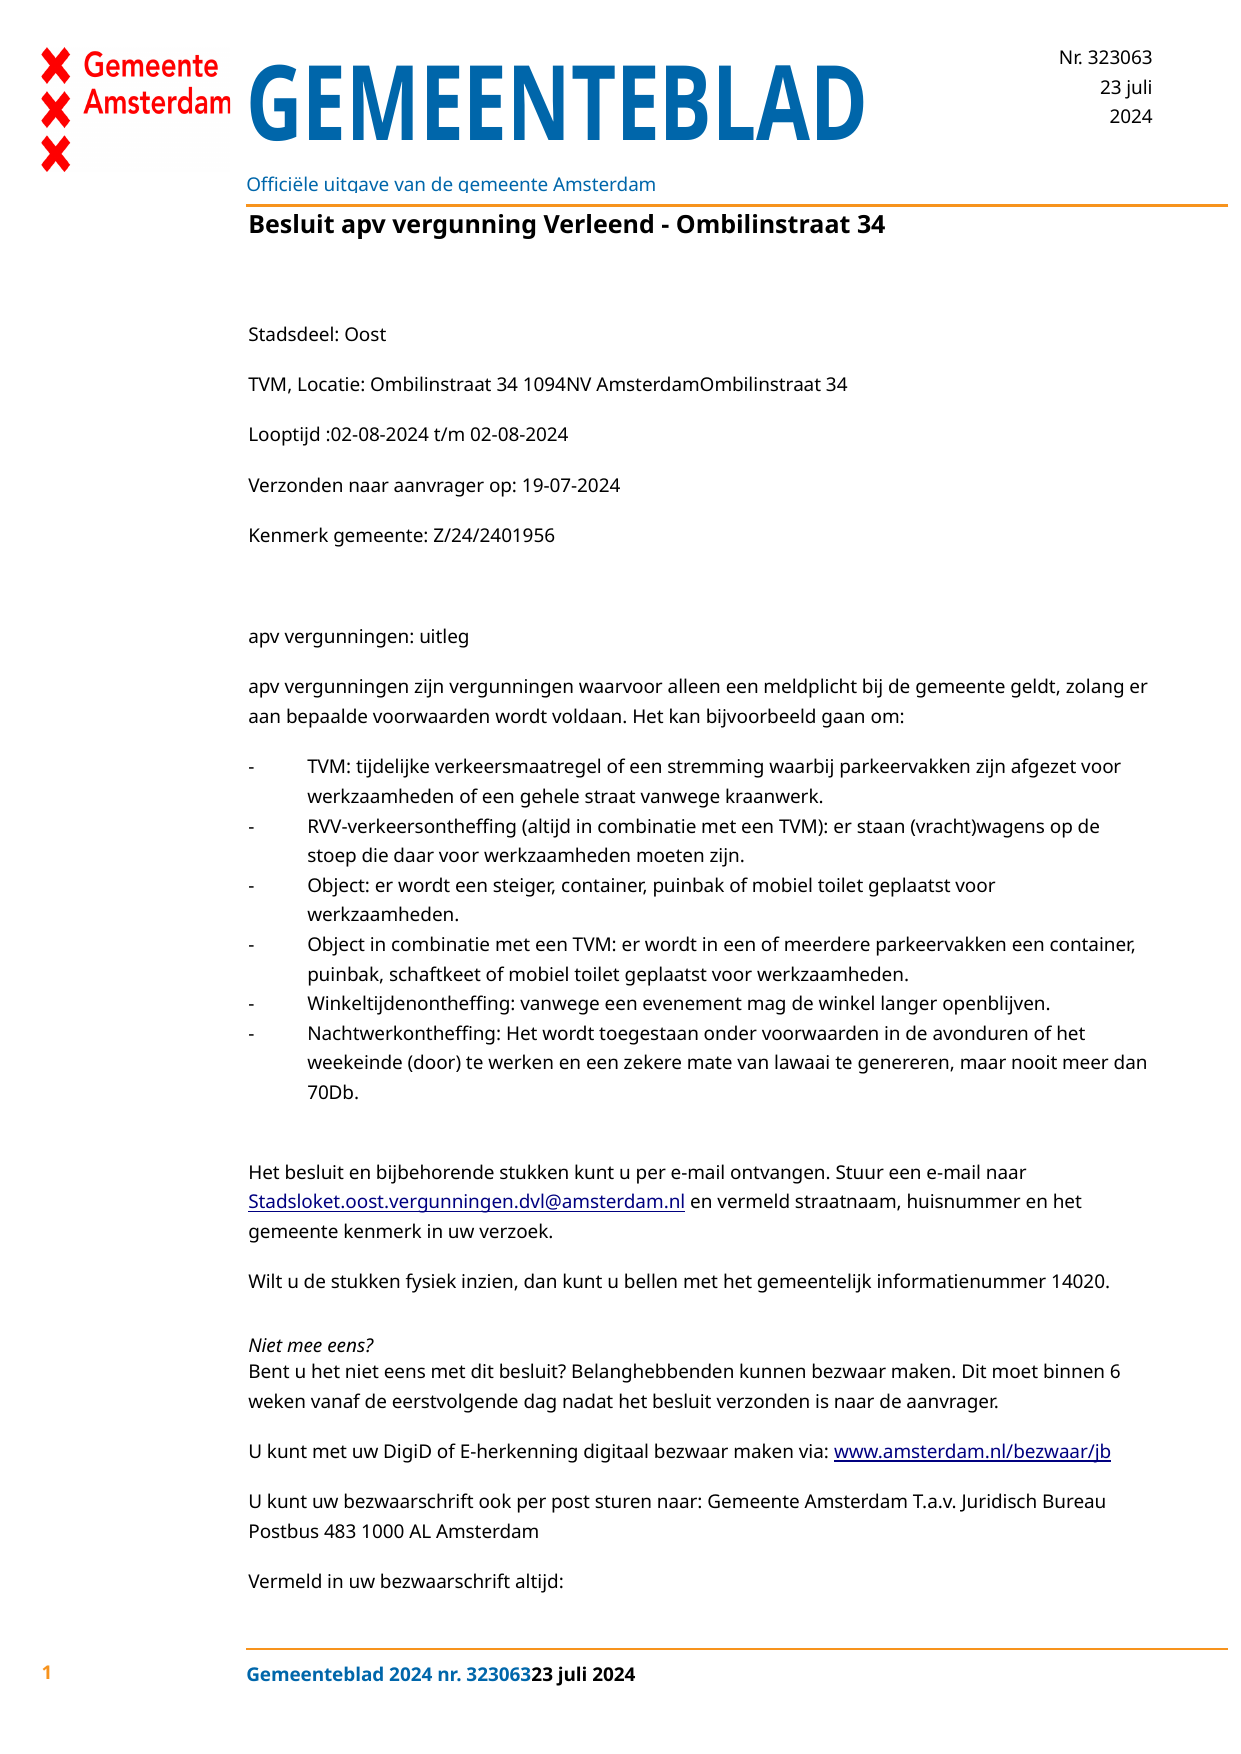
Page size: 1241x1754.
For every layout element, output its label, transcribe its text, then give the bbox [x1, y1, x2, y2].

list RVV-verkeersontheffing (altijd in combinatie met een TVM): er staan (vracht)wagens op de stoep die daar voor werkzaamheden moeten zijn. [248, 813, 1152, 868]
text apv vergunningen: uitleg [248, 623, 1152, 649]
list Nachtwerkontheffing: Het wordt toegestaan onder voorwaarden in de avonduren of het weekeinde (door) te werken en een zekere mate van lawaai te genereren, maar nooit meer dan 70Db. [248, 1020, 1152, 1105]
text Verzonden naar aanvrager op: 19-07-2024 [248, 472, 1152, 498]
text Bent u het niet eens met dit besluit? Belanghebbenden kunnen bezwaar maken. Dit moet binnen 6 weken vanaf de eerstvolgende dag nadat het besluit verzonden is naar de aanvrager. [248, 1358, 1152, 1414]
list Winkeltijdenontheffing: vanwege een evenement mag de winkel langer openblijven. [248, 990, 1152, 1016]
text apv vergunningen zijn vergunningen waarvoor alleen een meldplicht bij de gemeente geldt, zolang er aan bepaalde voorwaarden wordt voldaan. Het kan bijvoorbeeld gaan om: [248, 674, 1152, 729]
text Kenmerk gemeente: Z/24/2401956 [248, 522, 1152, 548]
text U kunt met uw DigiD of E-herkenning digitaal bezwaar maken via: www.amsterdam.nl/bezwaar/jb [248, 1438, 1152, 1464]
text Het besluit en bijbehorende stukken kunt u per e-mail ontvangen. Stuur een e-mail naar Stadsloket.oost.vergunningen.dvl@amsterdam.nl en vermeld straatnaam, huisnummer en het gemeente kenmerk in uw verzoek. [248, 1159, 1152, 1244]
text Stadsdeel: Oost [248, 321, 1152, 346]
text TVM, Locatie: Ombilinstraat 34 1094NV AmsterdamOmbilinstraat 34 [248, 371, 1152, 397]
text Besluit apv vergunning Verleend - Ombilinstraat 34 [248, 207, 1152, 241]
text Vermeld in uw bezwaarschrift altijd: [248, 1569, 1152, 1594]
text Looptijd :02-08-2024 t/m 02-08-2024 [248, 422, 1152, 447]
list Object: er wordt een steiger, container, puinbak of mobiel toilet geplaatst voor werkzaamheden. [248, 872, 1152, 927]
text U kunt uw bezwaarschrift ook per post sturen naar: Gemeente Amsterdam T.a.v. Juridisch Bureau Postbus 483 1000 AL Amsterdam [248, 1489, 1152, 1544]
picture [41, 47, 231, 172]
list Object in combinatie met een TVM: er wordt in een of meerdere parkeervakken een container, puinbak, schaftkeet of mobiel toilet geplaatst voor werkzaamheden. [248, 931, 1152, 986]
text Niet mee eens? [248, 1333, 1152, 1358]
list TVM: tijdelijke verkeersmaatregel of een stremming waarbij parkeervakken zijn afgezet voor werkzaamheden of een gehele straat vanwege kraanwerk. [248, 754, 1152, 809]
text Wilt u de stukken fysiek inzien, dan kunt u bellen met het gemeentelijk informatienummer 14020. [248, 1269, 1152, 1294]
